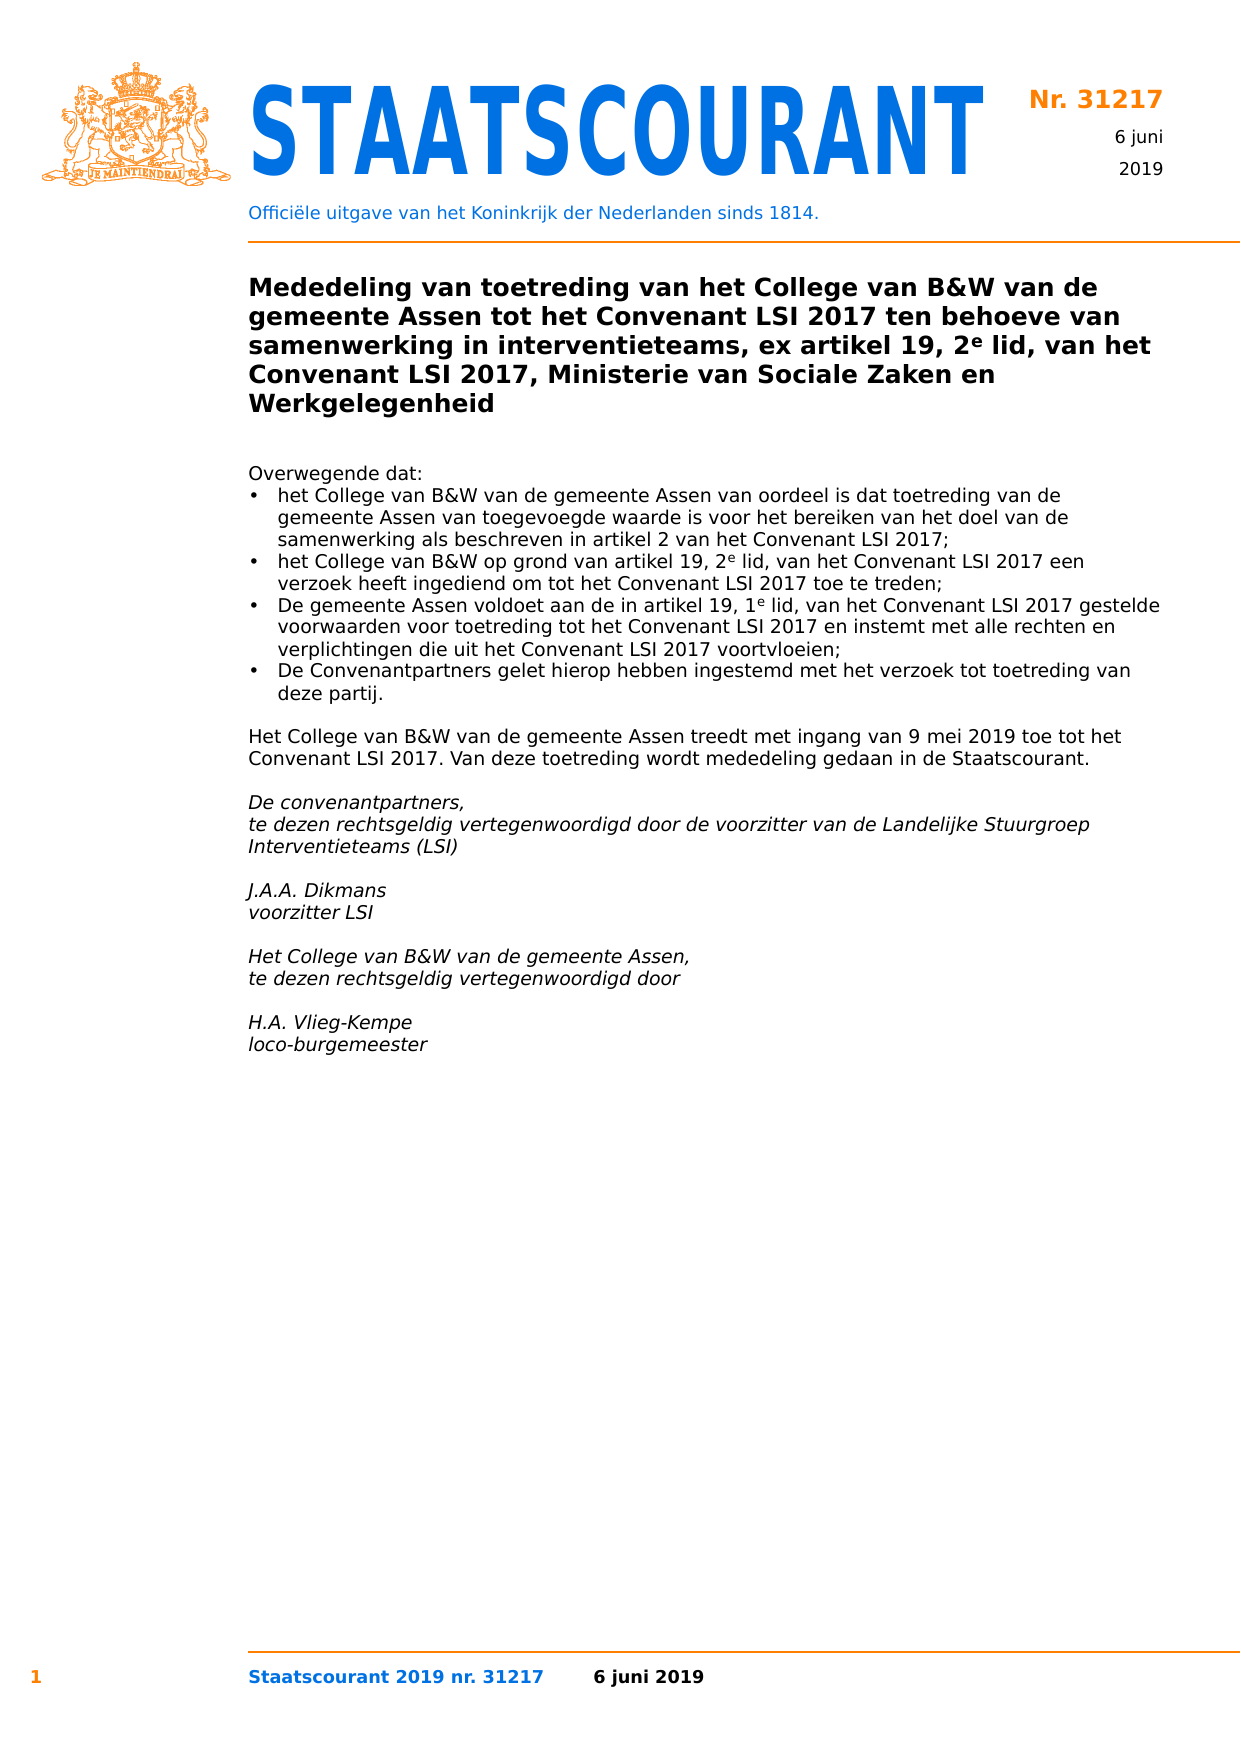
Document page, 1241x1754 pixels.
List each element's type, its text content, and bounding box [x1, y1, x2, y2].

table_cell 6 juni [998, 121, 1240, 153]
text Het College van B&W van de gemeente Assen treedt met ingang van 9 mei 2019 toe tot het Convenant LSI 2017. Van deze toetreding wordt mededeling gedaan in de Staatscourant. [248, 726, 1163, 770]
subtitle Mededeling van toetreding van het College van B&W van de gemeente Assen tot het Convenant LSI 2017 ten behoeve van samenwerking in interventieteams, ex artikel 19, 2e lid, van het Convenant LSI 2017, Ministerie van Sociale Zaken en Werkgelegenheid [248, 273, 1163, 419]
text Het College van B&W van de gemeente Assen, te dezen rechtsgeldig vertegenwoordigd door H.A. Vlieg-Kempe loco-burgemeester [248, 946, 1163, 1056]
text De convenantpartners, te dezen rechtsgeldig vertegenwoordigd door de voorzitter van de Landelijke Stuurgroep Interventieteams (LSI) J.A.A. Dikmans voorzitter LSI [248, 792, 1163, 924]
table_cell 2019 [998, 153, 1240, 203]
table_cell Officiële uitgave van het Koninkrijk der Nederlanden sinds 1814. [248, 203, 1240, 241]
picture [41, 62, 231, 186]
text • De gemeente Assen voldoet aan de in artikel 19, 1e lid, van het Convenant LSI 2017 gestelde voorwaarden voor toetreding tot het Convenant LSI 2017 en instemt met alle rechten en verplichtingen die uit het Convenant LSI 2017 voortvloeien; [248, 594, 1163, 660]
text • De Convenantpartners gelet hierop hebben ingestemd met het verzoek tot toetreding van deze partij. [248, 660, 1163, 704]
table_header [25, 62, 248, 241]
table_header Nr. 31217 [998, 62, 1240, 121]
text • het College van B&W van de gemeente Assen van oordeel is dat toetreding van de gemeente Assen van toegevoegde waarde is voor het bereiken van het doel van de samenwerking als beschreven in artikel 2 van het Convenant LSI 2017; [248, 484, 1163, 551]
text Overwegende dat: [248, 463, 1163, 484]
text • het College van B&W op grond van artikel 19, 2e lid, van het Convenant LSI 2017 een verzoek heeft ingediend om tot het Convenant LSI 2017 toe te treden; [248, 551, 1163, 594]
table_header STAATSCOURANT [248, 62, 998, 203]
